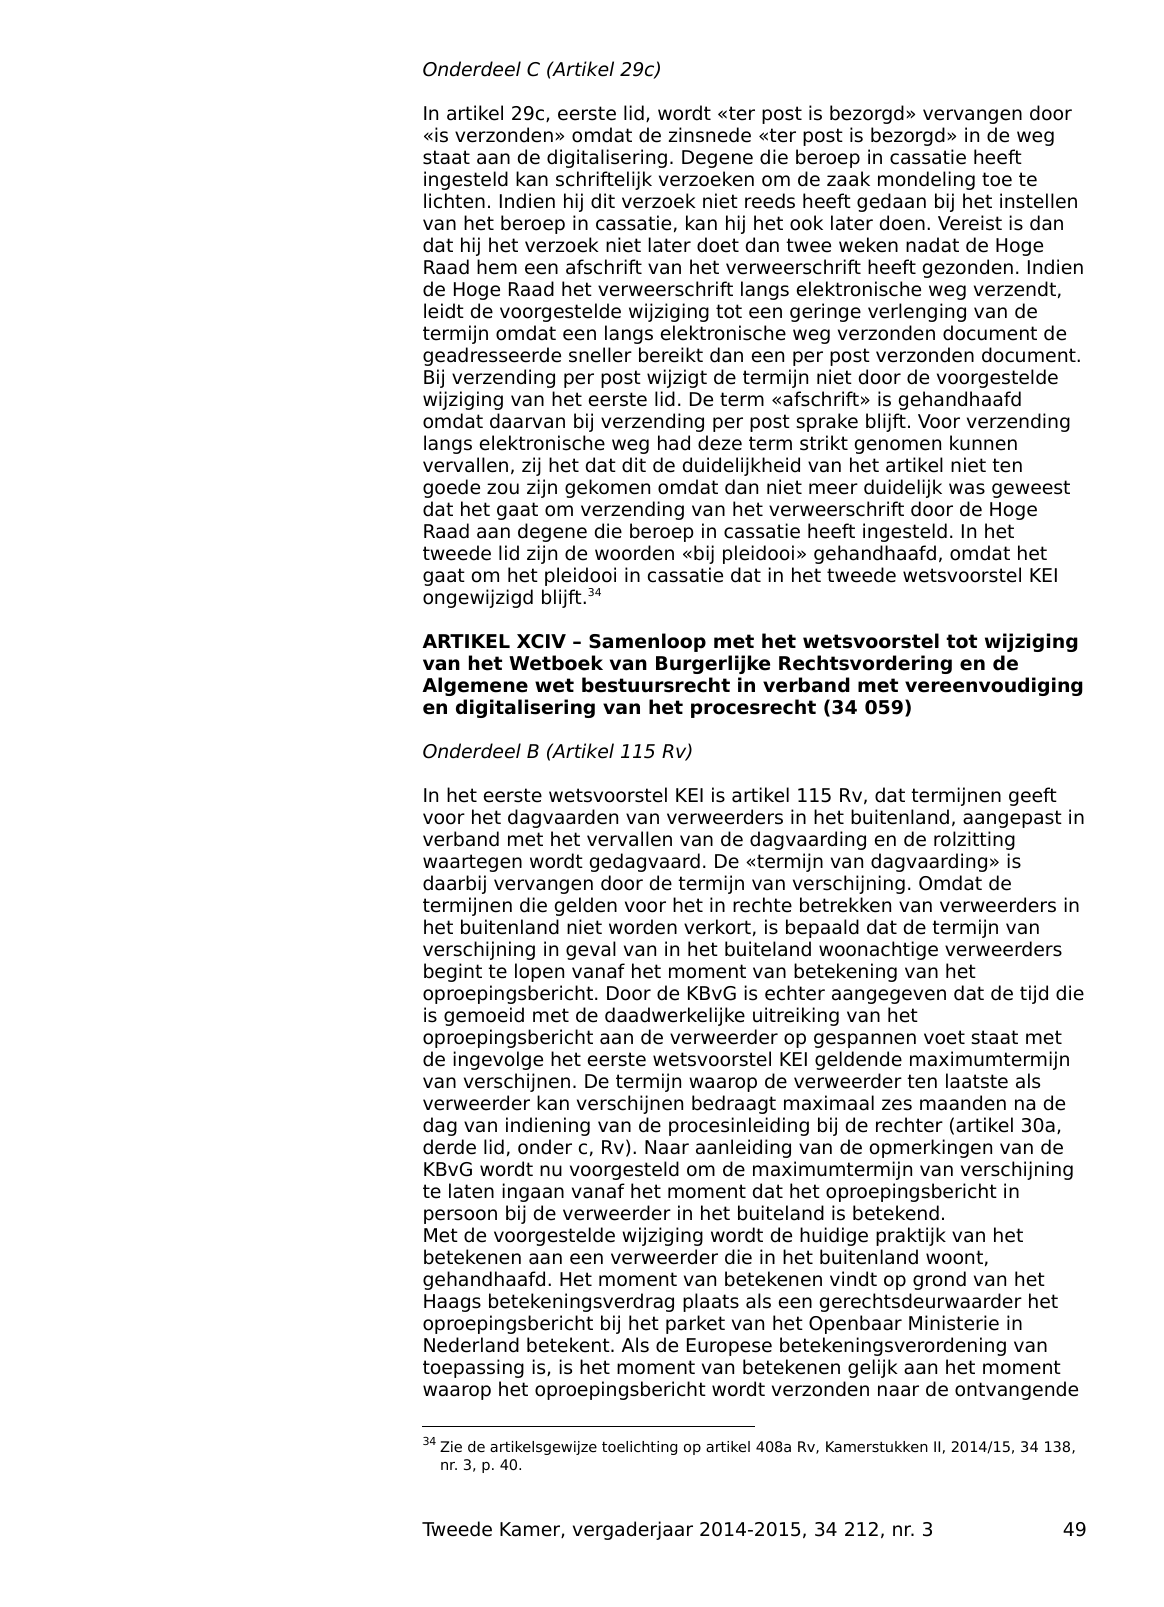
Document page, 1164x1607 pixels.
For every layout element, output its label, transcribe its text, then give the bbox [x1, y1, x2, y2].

text In artikel 29c, eerste lid, wordt «ter post is bezorgd» vervangen door «is verzonden» omdat de zinsnede «ter post is bezorgd» in de weg staat aan de digitalisering. Degene die beroep in cassatie heeft ingesteld kan schriftelijk verzoeken om de zaak mondeling toe te lichten. Indien hij dit verzoek niet reeds heeft gedaan bij het instellen van het beroep in cassatie, kan hij het ook later doen. Vereist is dan dat hij het verzoek niet later doet dan twee weken nadat de Hoge Raad hem een afschrift van het verweerschrift heeft gezonden. Indien de Hoge Raad het verweerschrift langs elektronische weg verzendt, leidt de voorgestelde wijziging tot een geringe verlenging van de termijn omdat een langs elektronische weg verzonden document de geadresseerde sneller bereikt dan een per post verzonden document. Bij verzending per post wijzigt de termijn niet door de voorgestelde wijziging van het eerste lid. De term «afschrift» is gehandhaafd omdat daarvan bij verzending per post sprake blijft. Voor verzending langs elektronische weg had deze term strikt genomen kunnen vervallen, zij het dat dit de duidelijkheid van het artikel niet ten goede zou zijn gekomen omdat dan niet meer duidelijk was geweest dat het gaat om verzending van het verweerschrift door de Hoge Raad aan degene die beroep in cassatie heeft ingesteld. In het tweede lid zijn de woorden «bij pleidooi» gehandhaafd, omdat het gaat om het pleidooi in cassatie dat in het tweede wetsvoorstel KEI ongewijzigd blijft. [422, 103, 1087, 609]
subtitle ARTIKEL XCIV – Samenloop met het wetsvoorstel tot wijziging van het Wetboek van Burgerlijke Rechtsvordering en de Algemene wet bestuursrecht in verband met vereenvoudiging en digitalisering van het procesrecht (34 059) [422, 631, 1087, 719]
text In het eerste wetsvoorstel KEI is artikel 115 Rv, dat termijnen geeft voor het dagvaarden van verweerders in het buitenland, aangepast in verband met het vervallen van de dagvaarding en de rolzitting waartegen wordt gedagvaard. De «termijn van dagvaarding» is daarbij vervangen door de termijn van verschijning. Omdat de termijnen die gelden voor het in rechte betrekken van verweerders in het buitenland niet worden verkort, is bepaald dat de termijn van verschijning in geval van in het buiteland woonachtige verweerders begint te lopen vanaf het moment van betekening van het oproepingsbericht. Door de KBvG is echter aangegeven dat de tijd die is gemoeid met de daadwerkelijke uitreiking van het oproepingsbericht aan de verweerder op gespannen voet staat met de ingevolge het eerste wetsvoorstel KEI geldende maximumtermijn van verschijnen. De termijn waarop de verweerder ten laatste als verweerder kan verschijnen bedraagt maximaal zes maanden na de dag van indiening van de procesinleiding bij de rechter (artikel 30a, derde lid, onder c, Rv). Naar aanleiding van de opmerkingen van de KBvG wordt nu voorgesteld om de maximumtermijn van verschijning te laten ingaan vanaf het moment dat het oproepingsbericht in persoon bij de verweerder in het buiteland is betekend. [422, 785, 1087, 1225]
text Zie de artikelsgewijze toelichting op artikel 408a Rv, Kamerstukken II, 2014/15, 34 138, nr. 3, p. 40. [422, 1435, 1087, 1474]
subtitle Onderdeel C (Artikel 29c) [422, 59, 1087, 81]
text Met de voorgestelde wijziging wordt de huidige praktijk van het betekenen aan een verweerder die in het buitenland woont, gehandhaafd. Het moment van betekenen vindt op grond van het Haags betekeningsverdrag plaats als een gerechtsdeurwaarder het oproepingsbericht bij het parket van het Openbaar Ministerie in Nederland betekent. Als de Europese betekeningsverordening van toepassing is, is het moment van betekenen gelijk aan het moment waarop het oproepingsbericht wordt verzonden naar de ontvangende [422, 1225, 1087, 1401]
subtitle Onderdeel B (Artikel 115 Rv) [422, 741, 1087, 763]
